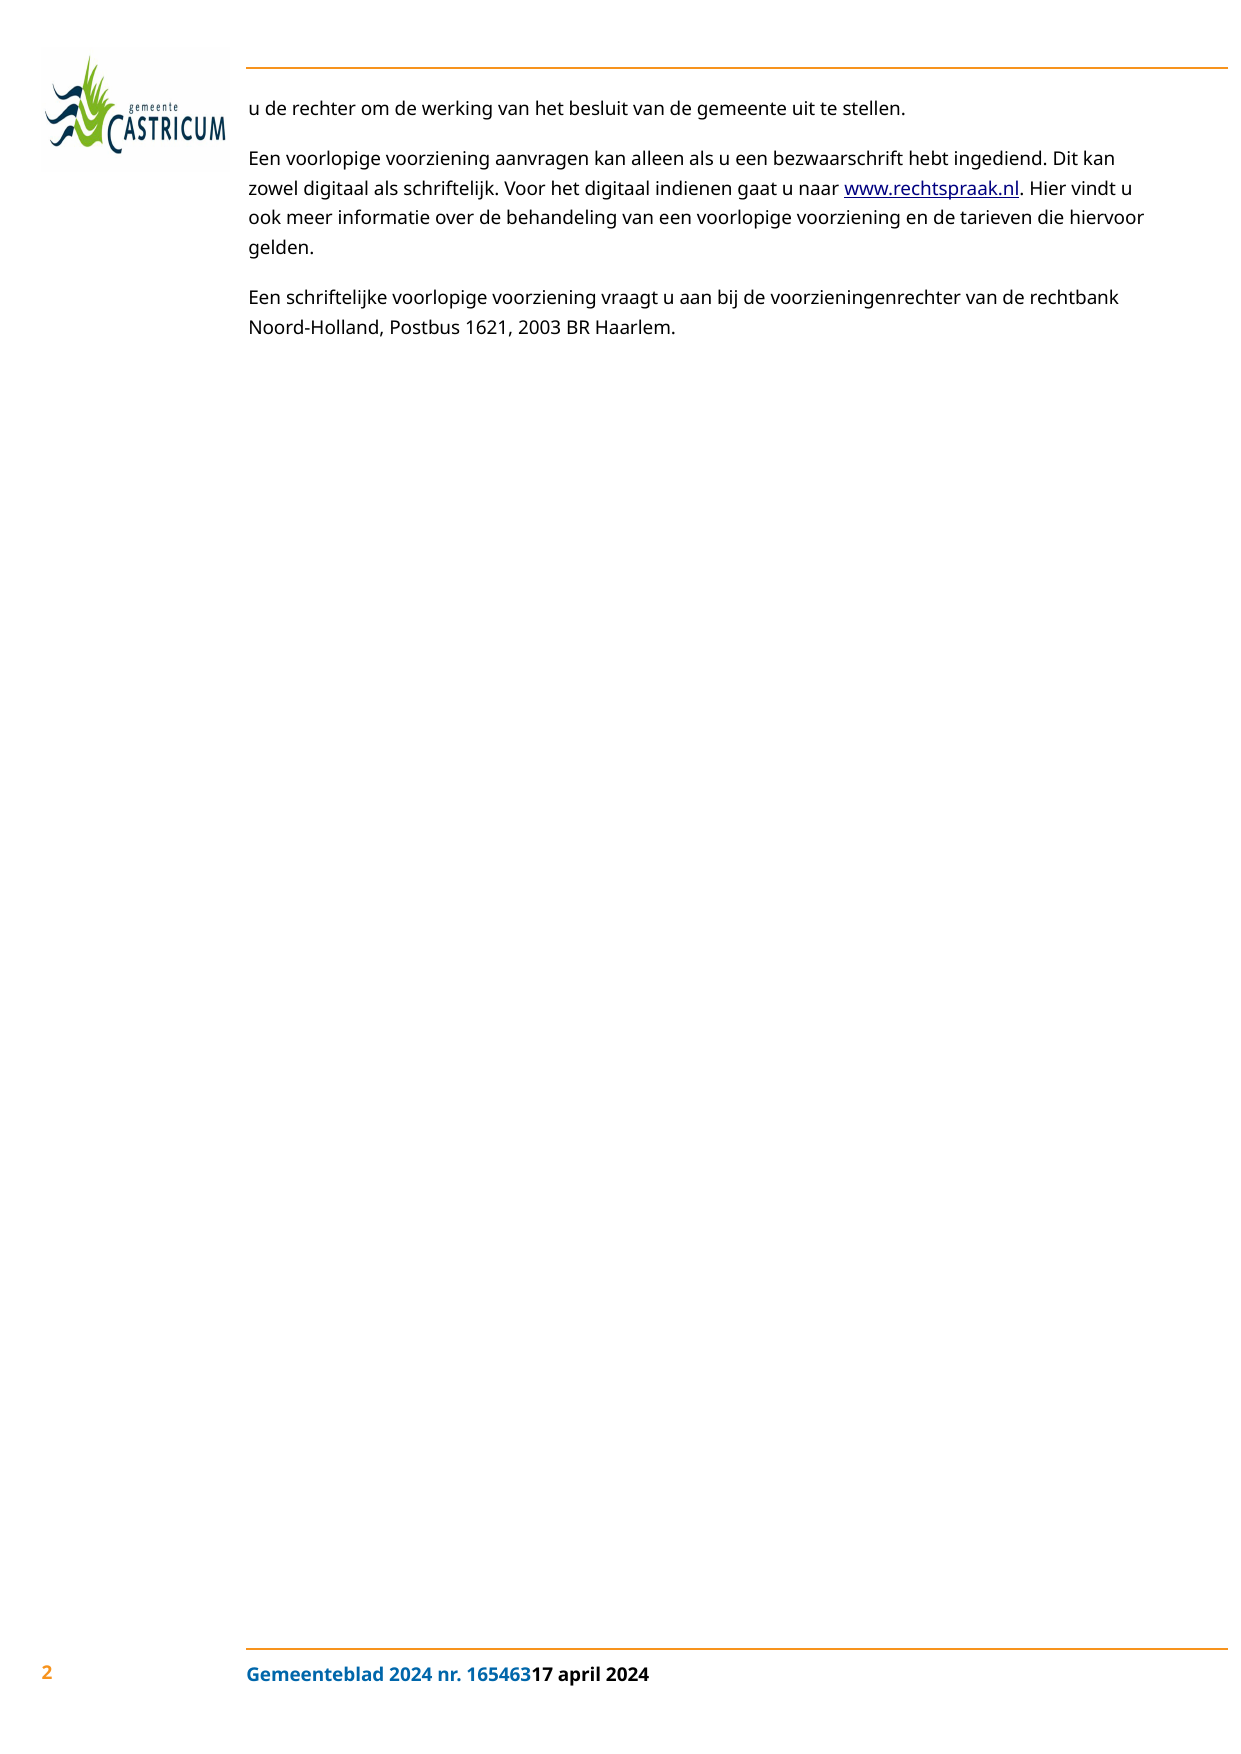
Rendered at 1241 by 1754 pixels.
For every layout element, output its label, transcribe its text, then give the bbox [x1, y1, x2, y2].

picture [41, 47, 231, 172]
text Een voorlopige voorziening aanvragen kan alleen als u een bezwaarschrift hebt ingediend. Dit kan zowel digitaal als schriftelijk. Voor het digitaal indienen gaat u naar www.rechtspraak.nl. Hier vindt u ook meer informatie over de behandeling van een voorlopige voorziening en de tarieven die hiervoor gelden. [248, 145, 1152, 260]
text Een schriftelijke voorlopige voorziening vraagt u aan bij de voorzieningenrechter van de rechtbank Noord-Holland, Postbus 1621, 2003 BR Haarlem. [248, 284, 1152, 340]
text u de rechter om de werking van het besluit van de gemeente uit te stellen. [248, 95, 1152, 121]
